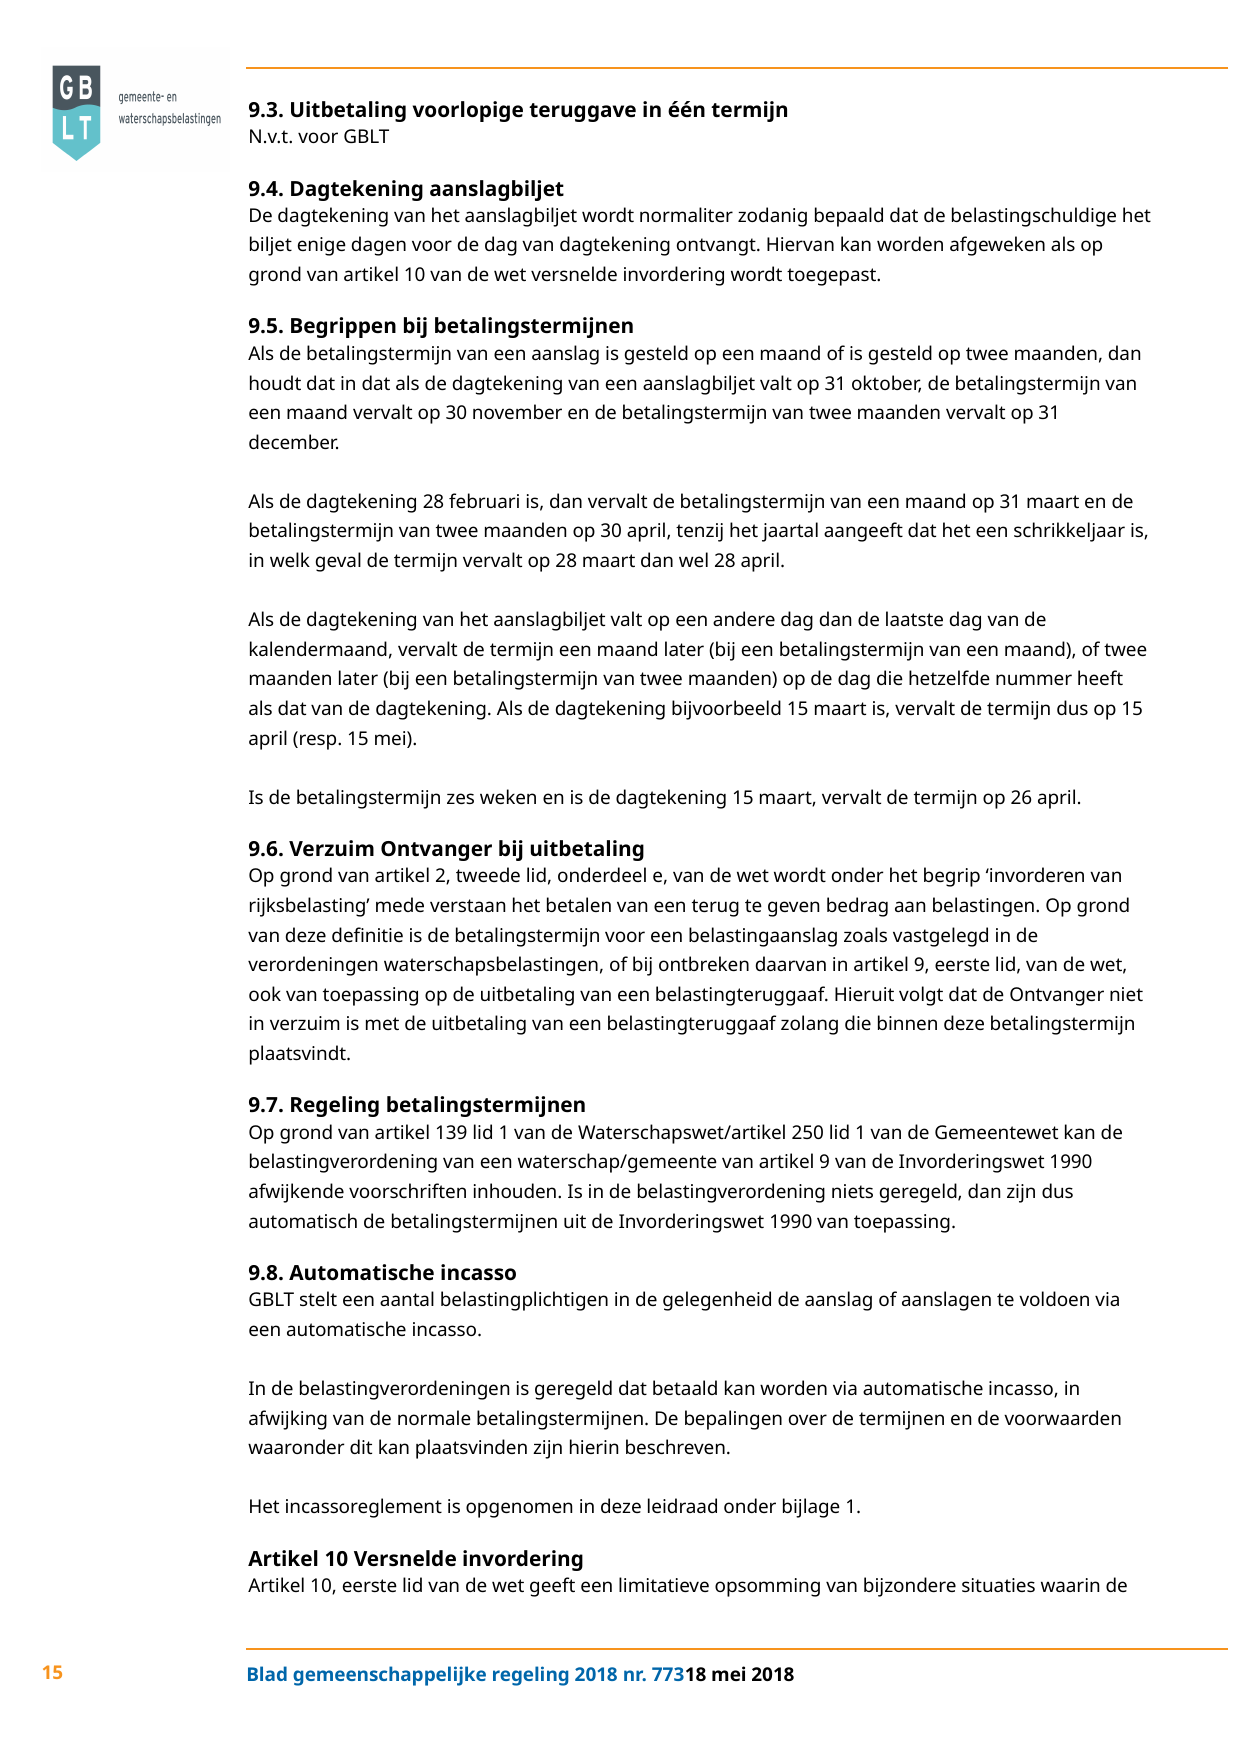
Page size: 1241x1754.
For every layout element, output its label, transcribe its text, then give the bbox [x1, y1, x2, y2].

text 9.4. Dagtekening aanslagbiljet [248, 174, 1152, 202]
text 9.6. Verzuim Ontvanger bij uitbetaling [248, 834, 1152, 863]
text De dagtekening van het aanslagbiljet wordt normaliter zodanig bepaald dat de belastingschuldige het biljet enige dagen voor de dag van dagtekening ontvangt. Hiervan kan worden afgeweken als op grond van artikel 10 van de wet versnelde invordering wordt toegepast. [248, 202, 1152, 287]
text 9.8. Automatische incasso [248, 1258, 1152, 1287]
text 9.3. Uitbetaling voorlopige teruggave in één termijn [248, 95, 1152, 123]
text N.v.t. voor GBLT [248, 123, 1152, 149]
text Op grond van artikel 2, tweede lid, onderdeel e, van de wet wordt onder het begrip ‘invorderen van rijksbelasting’ mede verstaan het betalen van een terug te geven bedrag aan belastingen. Op grond van deze definitie is de betalingstermijn voor een belastingaanslag zoals vastgelegd in de verordeningen waterschapsbelastingen, of bij ontbreken daarvan in artikel 9, eerste lid, van de wet, ook van toepassing op de uitbetaling van een belastingteruggaaf. Hieruit volgt dat de Ontvanger niet in verzuim is met de uitbetaling van een belastingteruggaaf zolang die binnen deze betalingstermijn plaatsvindt. [248, 863, 1152, 1066]
text 9.5. Begrippen bij betalingstermijnen [248, 312, 1152, 340]
text Artikel 10, eerste lid van de wet geeft een limitatieve opsomming van bijzondere situaties waarin de [248, 1573, 1152, 1598]
text Op grond van artikel 139 lid 1 van de Waterschapswet/artikel 250 lid 1 van de Gemeentewet kan de belastingverordening van een waterschap/gemeente van artikel 9 van de Invorderingswet 1990 afwijkende voorschriften inhouden. Is in de belastingverordening niets geregeld, dan zijn dus automatisch de betalingstermijnen uit de Invorderingswet 1990 van toepassing. [248, 1119, 1152, 1233]
picture [41, 47, 231, 172]
text Het incassoreglement is opgenomen in deze leidraad onder bijlage 1. [248, 1494, 1152, 1519]
text Is de betalingstermijn zes weken en is de dagtekening 15 maart, vervalt de termijn op 26 april. [248, 784, 1152, 809]
text 9.7. Regeling betalingstermijnen [248, 1091, 1152, 1119]
text Als de betalingstermijn van een aanslag is gesteld op een maand of is gesteld op twee maanden, dan houdt dat in dat als de dagtekening van een aanslagbiljet valt op 31 oktober, de betalingstermijn van een maand vervalt op 30 november en de betalingstermijn van twee maanden vervalt op 31 december. [248, 340, 1152, 454]
text In de belastingverordeningen is geregeld dat betaald kan worden via automatische incasso, in afwijking van de normale betalingstermijnen. De bepalingen over de termijnen en de voorwaarden waaronder dit kan plaatsvinden zijn hierin beschreven. [248, 1375, 1152, 1460]
text Artikel 10 Versnelde invordering [248, 1544, 1152, 1573]
text Als de dagtekening 28 februari is, dan vervalt de betalingstermijn van een maand op 31 maart en de betalingstermijn van twee maanden op 30 april, tenzij het jaartal aangeeft dat het een schrikkeljaar is, in welk geval de termijn vervalt op 28 maart dan wel 28 april. [248, 488, 1152, 573]
text Als de dagtekening van het aanslagbiljet valt op een andere dag dan de laatste dag van de kalendermaand, vervalt de termijn een maand later (bij een betalingstermijn van een maand), of twee maanden later (bij een betalingstermijn van twee maanden) op de dag die hetzelfde nummer heeft als dat van de dagtekening. Als de dagtekening bijvoorbeeld 15 maart is, vervalt de termijn dus op 15 april (resp. 15 mei). [248, 606, 1152, 750]
text GBLT stelt een aantal belastingplichtigen in de gelegenheid de aanslag of aanslagen te voldoen via een automatische incasso. [248, 1287, 1152, 1342]
